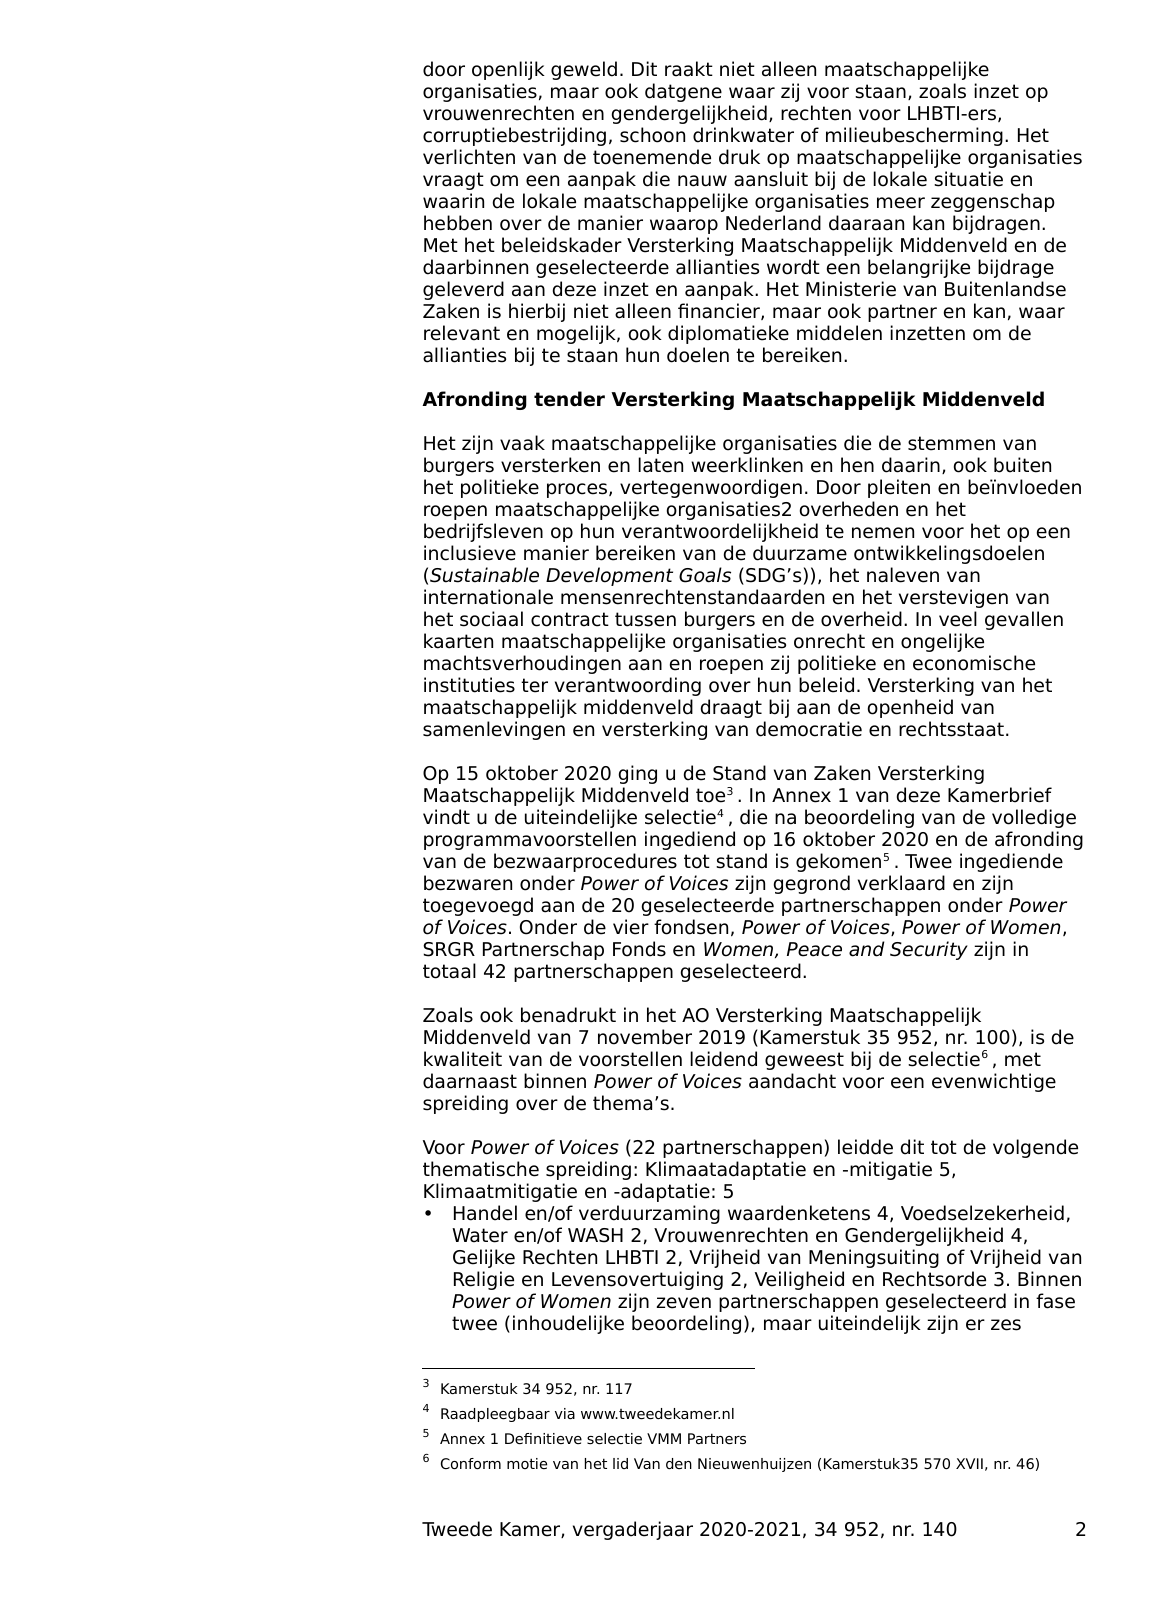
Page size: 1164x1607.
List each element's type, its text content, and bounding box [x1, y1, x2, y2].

text Kamerstuk 34 952, nr. 117 [422, 1377, 1087, 1399]
text door openlijk geweld. Dit raakt niet alleen maatschappelijke organisaties, maar ook datgene waar zij voor staan, zoals inzet op vrouwenrechten en gendergelijkheid, rechten voor LHBTI-ers, corruptiebestrijding, schoon drinkwater of milieubescherming. Het verlichten van de toenemende druk op maatschappelijke organisaties vraagt om een aanpak die nauw aansluit bij de lokale situatie en waarin de lokale maatschappelijke organisaties meer zeggenschap hebben over de manier waarop Nederland daaraan kan bijdragen. Met het beleidskader Versterking Maatschappelijk Middenveld en de daarbinnen geselecteerde allianties wordt een belangrijke bijdrage geleverd aan deze inzet en aanpak. Het Ministerie van Buitenlandse Zaken is hierbij niet alleen financier, maar ook partner en kan, waar relevant en mogelijk, ook diplomatieke middelen inzetten om de allianties bij te staan hun doelen te bereiken. [422, 59, 1087, 367]
text Raadpleegbaar via www.tweedekamer.nl [422, 1402, 1087, 1424]
text Zoals ook benadrukt in het AO Versterking Maatschappelijk Middenveld van 7 november 2019 (Kamerstuk 35 952, nr. 100), is de kwaliteit van de voorstellen leidend geweest bij de selectie, met daarnaast binnen Power of Voices aandacht voor een evenwichtige spreiding over de thema’s. [422, 1005, 1087, 1115]
text Op 15 oktober 2020 ging u de Stand van Zaken Versterking Maatschappelijk Middenveld toe. In Annex 1 van deze Kamerbrief vindt u de uiteindelijke selectie, die na beoordeling van de volledige programmavoorstellen ingediend op 16 oktober 2020 en de afronding van de bezwaarprocedures tot stand is gekomen. Twee ingediende bezwaren onder Power of Voices zijn gegrond verklaard en zijn toegevoegd aan de 20 geselecteerde partnerschappen onder Power of Voices. Onder de vier fondsen, Power of Voices, Power of Women, SRGR Partnerschap Fonds en Women, Peace and Security zijn in totaal 42 partnerschappen geselecteerd. [422, 763, 1087, 983]
text Conform motie van het lid Van den Nieuwenhuijzen (Kamerstuk35 570 XVII, nr. 46) [422, 1452, 1087, 1474]
text Het zijn vaak maatschappelijke organisaties die de stemmen van burgers versterken en laten weerklinken en hen daarin, ook buiten het politieke proces, vertegenwoordigen. Door pleiten en beïnvloeden roepen maatschappelijke organisaties2 overheden en het bedrijfsleven op hun verantwoordelijkheid te nemen voor het op een inclusieve manier bereiken van de duurzame ontwikkelingsdoelen (Sustainable Development Goals (SDG’s)), het naleven van internationale mensenrechtenstandaarden en het verstevigen van het sociaal contract tussen burgers en de overheid. In veel gevallen kaarten maatschappelijke organisaties onrecht en ongelijke machtsverhoudingen aan en roepen zij politieke en economische instituties ter verantwoording over hun beleid. Versterking van het maatschappelijk middenveld draagt bij aan de openheid van samenlevingen en versterking van democratie en rechtsstaat. [422, 433, 1087, 741]
text Annex 1 Definitieve selectie VMM Partners [422, 1427, 1087, 1449]
text • Handel en/of verduurzaming waardenketens 4, Voedselzekerheid, Water en/of WASH 2, Vrouwenrechten en Gendergelijkheid 4, Gelijke Rechten LHBTI 2, Vrijheid van Meningsuiting of Vrijheid van Religie en Levensovertuiging 2, Veiligheid en Rechtsorde 3. Binnen Power of Women zijn zeven partnerschappen geselecteerd in fase twee (inhoudelijke beoordeling), maar uiteindelijk zijn er zes [422, 1203, 1087, 1335]
subtitle Afronding tender Versterking Maatschappelijk Middenveld [422, 389, 1087, 411]
text Voor Power of Voices (22 partnerschappen) leidde dit tot de volgende thematische spreiding: Klimaatadaptatie en -mitigatie 5, Klimaatmitigatie en -adaptatie: 5 [422, 1137, 1087, 1203]
